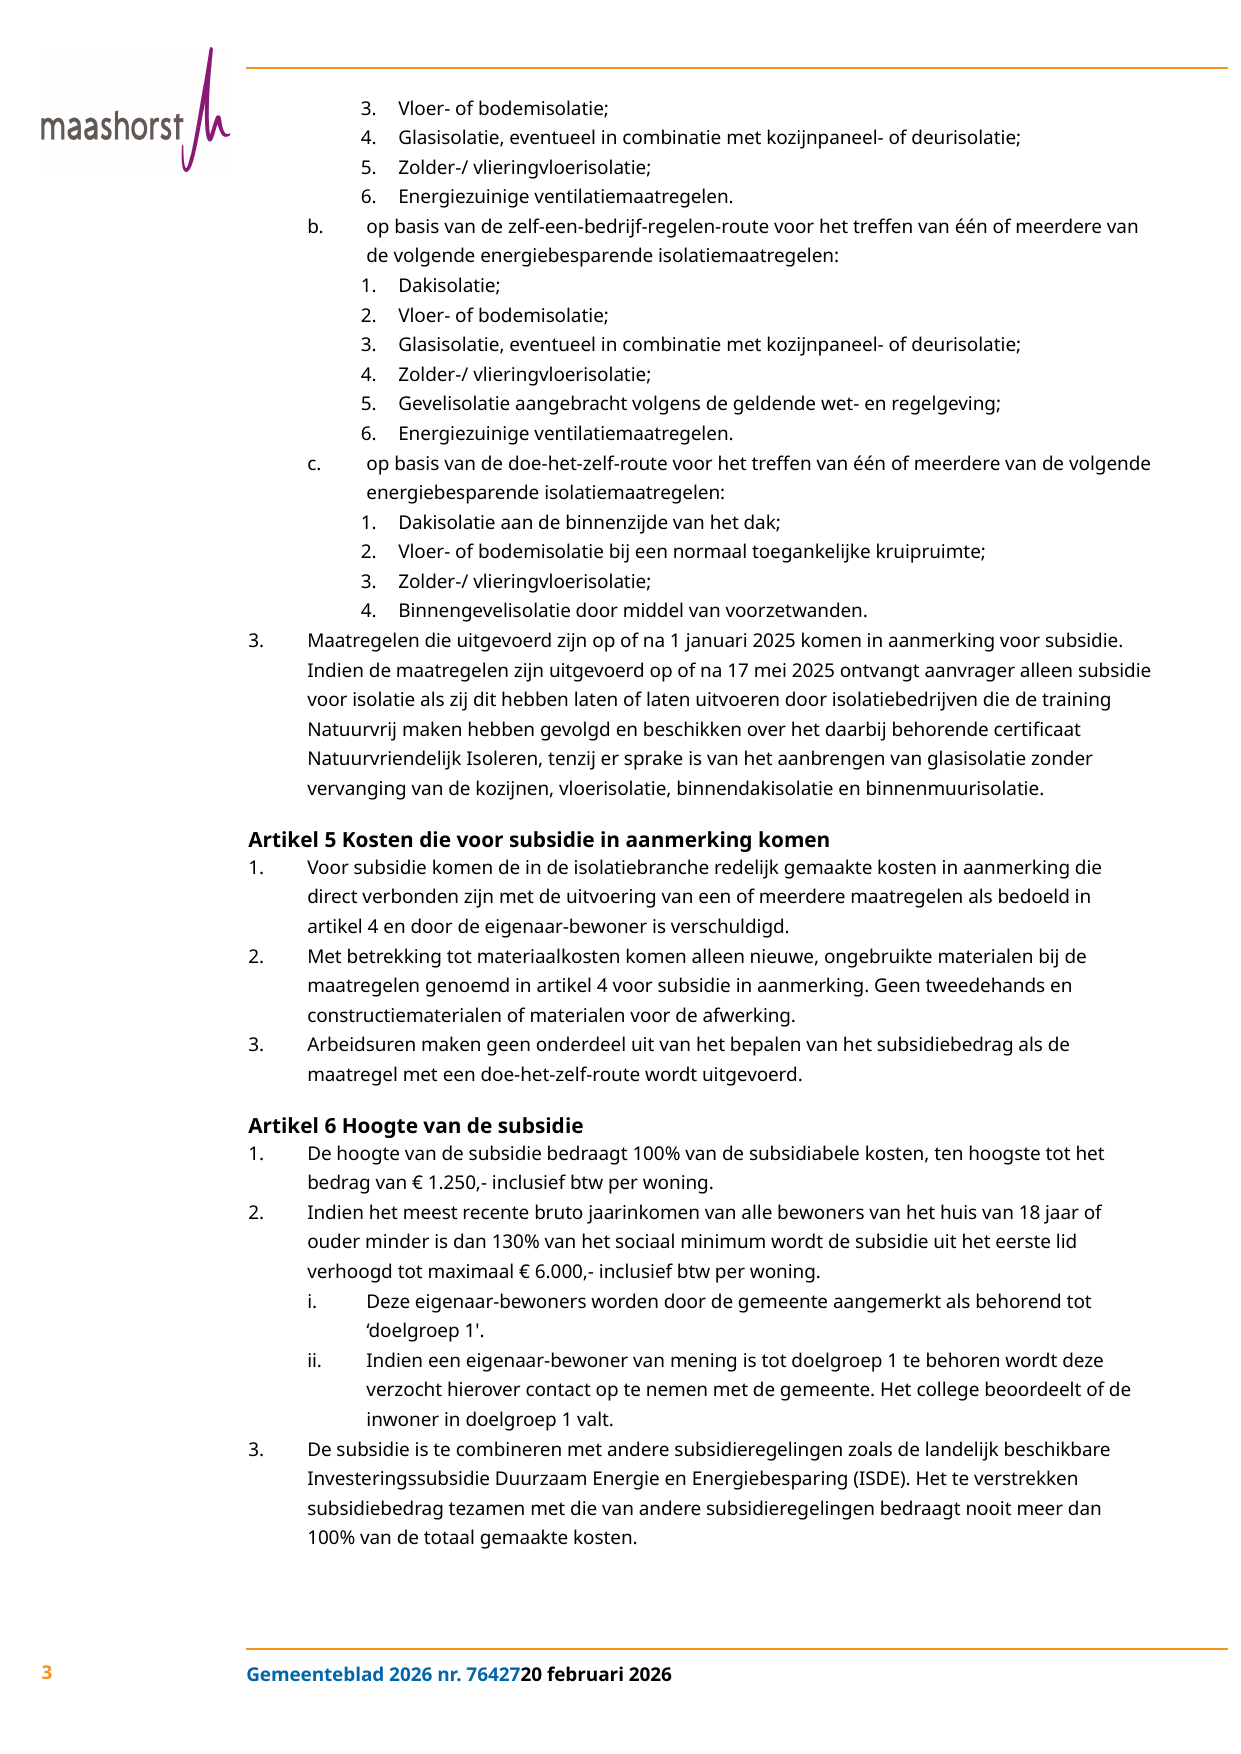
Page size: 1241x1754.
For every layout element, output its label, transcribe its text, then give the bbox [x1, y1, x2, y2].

list Binnengevelisolatie door middel van voorzetwanden. [361, 598, 1152, 623]
list Voor subsidie komen de in de isolatiebranche redelijk gemaakte kosten in aanmerking die direct verbonden zijn met de uitvoering van een of meerdere maatregelen als bedoeld in artikel 4 en door de eigenaar-bewoner is verschuldigd. [248, 854, 1152, 939]
list Maatregelen die uitgevoerd zijn op of na 1 januari 2025 komen in aanmerking voor subsidie. Indien de maatregelen zijn uitgevoerd op of na 17 mei 2025 ontvangt aanvrager alleen subsidie voor isolatie als zij dit hebben laten of laten uitvoeren door isolatiebedrijven die de training Natuurvrij maken hebben gevolgd en beschikken over het daarbij behorende certificaat Natuurvriendelijk Isoleren, tenzij er sprake is van het aanbrengen van glasisolatie zonder vervanging van de kozijnen, vloerisolatie, binnendakisolatie en binnenmuurisolatie. [248, 627, 1152, 801]
list Glasisolatie, eventueel in combinatie met kozijnpaneel- of deurisolatie; [361, 124, 1152, 150]
text Artikel 5 Kosten die voor subsidie in aanmerking komen [248, 826, 1152, 854]
list Vloer- of bodemisolatie; [361, 302, 1152, 328]
list Gevelisolatie aangebracht volgens de geldende wet- en regelgeving; [361, 391, 1152, 416]
list Energiezuinige ventilatiemaatregelen. [361, 420, 1152, 446]
list Arbeidsuren maken geen onderdeel uit van het bepalen van het subsidiebedrag als de maatregel met een doe-het-zelf-route wordt uitgevoerd. [248, 1032, 1152, 1087]
list De subsidie is te combineren met andere subsidieregelingen zoals de landelijk beschikbare Investeringssubsidie Duurzaam Energie en Energiebesparing (ISDE). Het te verstrekken subsidiebedrag tezamen met die van andere subsidieregelingen bedraagt nooit meer dan 100% van de totaal gemaakte kosten. [248, 1436, 1152, 1550]
list De hoogte van de subsidie bedraagt 100% van de subsidiabele kosten, ten hoogste tot het bedrag van € 1.250,- inclusief btw per woning. [248, 1140, 1152, 1195]
list Vloer- of bodemisolatie; [361, 95, 1152, 121]
list Indien een eigenaar-bewoner van mening is tot doelgroep 1 te behoren wordt deze verzocht hierover contact op te nemen met de gemeente. Het college beoordeelt of de inwoner in doelgroep 1 valt. [307, 1347, 1152, 1432]
list Indien het meest recente bruto jaarinkomen van alle bewoners van het huis van 18 jaar of ouder minder is dan 130% van het sociaal minimum wordt de subsidie uit het eerste lid verhoogd tot maximaal € 6.000,- inclusief btw per woning. [248, 1199, 1152, 1284]
list Zolder-/ vlieringvloerisolatie; [361, 154, 1152, 180]
list Zolder-/ vlieringvloerisolatie; [361, 361, 1152, 387]
list Vloer- of bodemisolatie bij een normaal toegankelijke kruipruimte; [361, 538, 1152, 564]
list op basis van de doe-het-zelf-route voor het treffen van één of meerdere van de volgende energiebesparende isolatiemaatregelen: [307, 450, 1152, 505]
list Dakisolatie aan de binnenzijde van het dak; [361, 509, 1152, 535]
picture [41, 47, 231, 172]
list Met betrekking tot materiaalkosten komen alleen nieuwe, ongebruikte materialen bij de maatregelen genoemd in artikel 4 voor subsidie in aanmerking. Geen tweedehands en constructiematerialen of materialen voor de afwerking. [248, 943, 1152, 1028]
list Dakisolatie; [361, 272, 1152, 298]
list Energiezuinige ventilatiemaatregelen. [361, 183, 1152, 209]
list Deze eigenaar-bewoners worden door de gemeente aangemerkt als behorend tot ‘doelgroep 1'. [307, 1288, 1152, 1343]
list Glasisolatie, eventueel in combinatie met kozijnpaneel- of deurisolatie; [361, 331, 1152, 357]
list op basis van de zelf-een-bedrijf-regelen-route voor het treffen van één of meerdere van de volgende energiebesparende isolatiemaatregelen: [307, 213, 1152, 268]
list Zolder-/ vlieringvloerisolatie; [361, 568, 1152, 594]
text Artikel 6 Hoogte van de subsidie [248, 1112, 1152, 1140]
